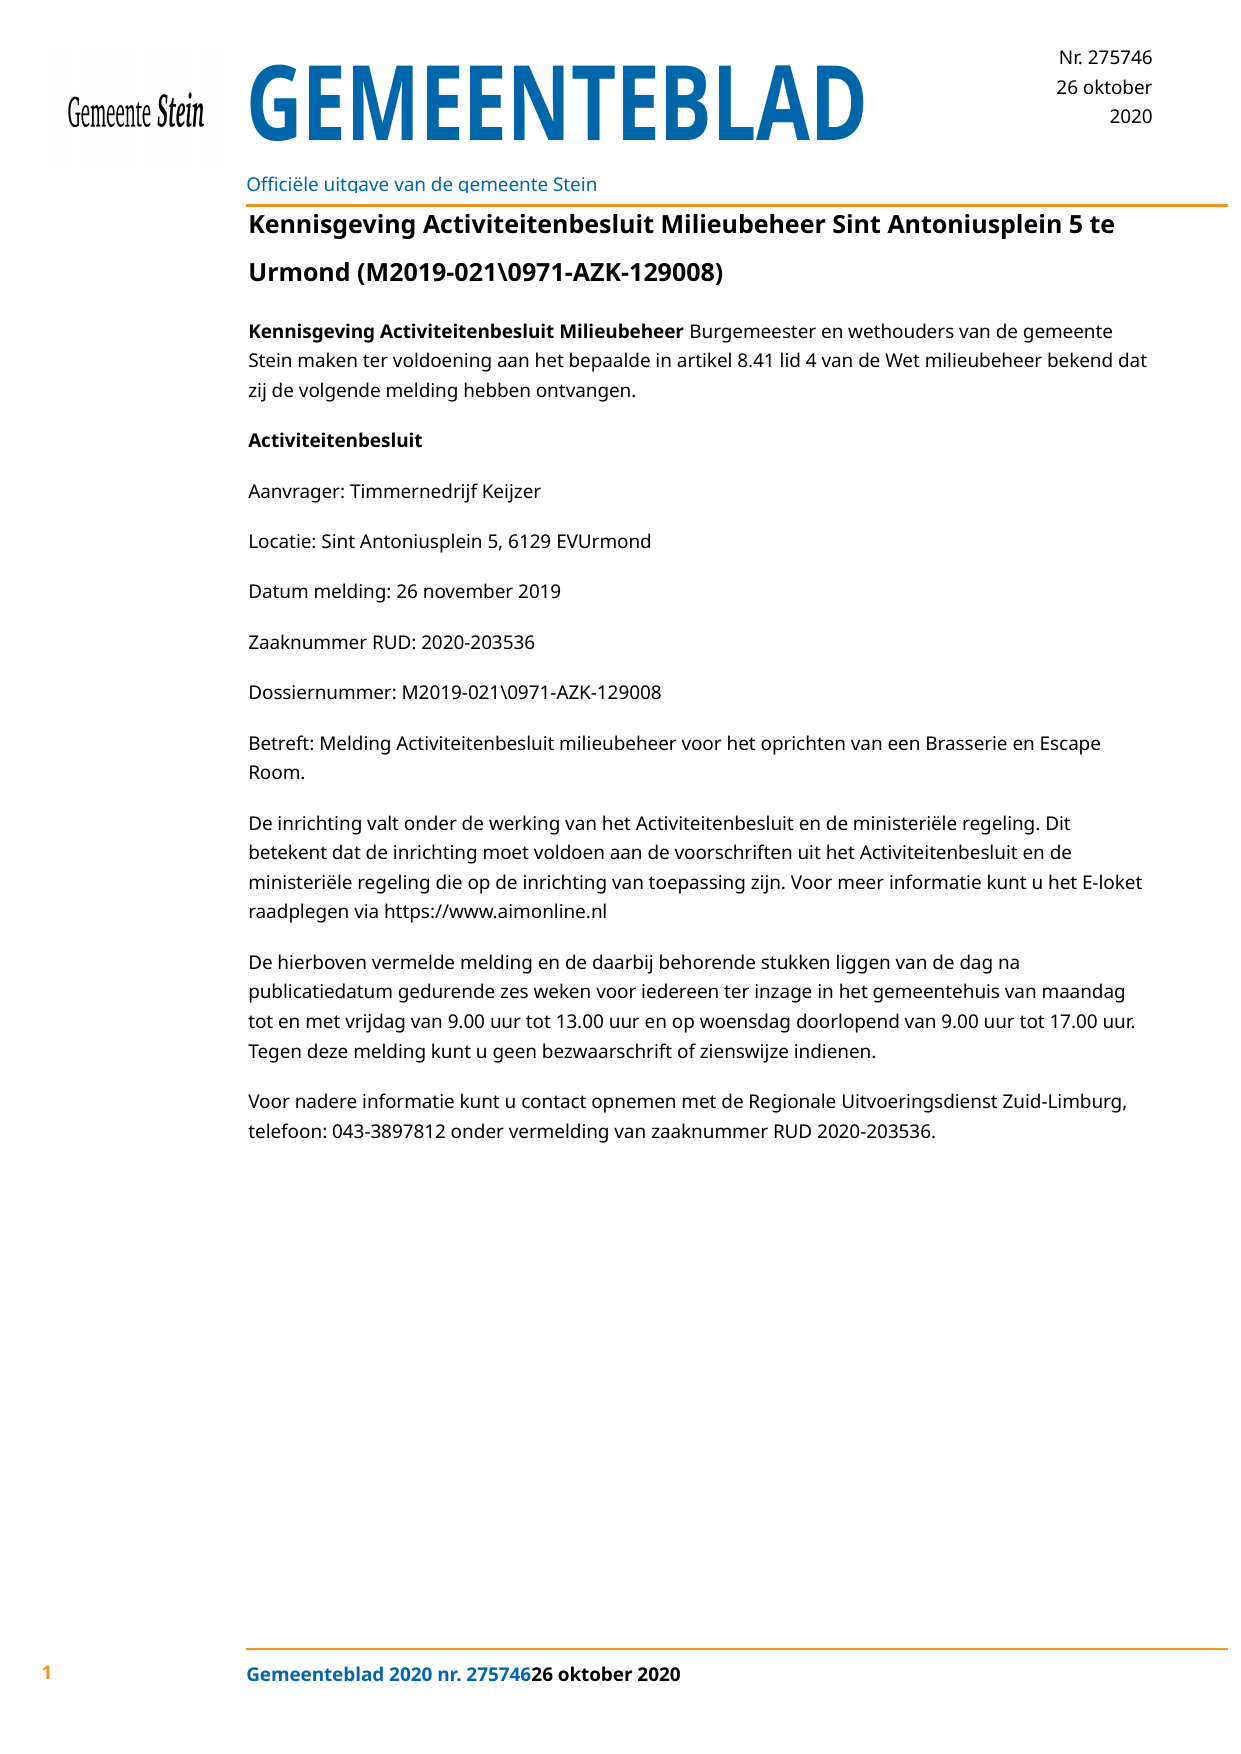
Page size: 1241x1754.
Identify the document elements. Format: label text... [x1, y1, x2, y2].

text Aanvrager: Timmernedrijf Keijzer [248, 478, 1152, 504]
text Betreft: Melding Activiteitenbesluit milieubeheer voor het oprichten van een Brasserie en Escape Room. [248, 730, 1152, 785]
picture [41, 47, 231, 172]
text Zaaknummer RUD: 2020-203536 [248, 629, 1152, 655]
text De hierboven vermelde melding en de daarbij behorende stukken liggen van de dag na publicatiedatum gedurende zes weken voor iedereen ter inzage in het gemeentehuis van maandag tot en met vrijdag van 9.00 uur tot 13.00 uur en op woensdag doorlopend van 9.00 uur tot 17.00 uur. Tegen deze melding kunt u geen bezwaarschrift of zienswijze indienen. [248, 949, 1152, 1064]
text Locatie: Sint Antoniusplein 5, 6129 EVUrmond [248, 528, 1152, 554]
text Dossiernummer: M2019-021\0971-AZK-129008 [248, 679, 1152, 705]
text Datum melding: 26 november 2019 [248, 579, 1152, 604]
text Voor nadere informatie kunt u contact opnemen met de Regionale Uitvoeringsdienst Zuid-Limburg, telefoon: 043-3897812 onder vermelding van zaaknummer RUD 2020-203536. [248, 1088, 1152, 1144]
text Activiteitenbesluit [248, 427, 1152, 453]
text De inrichting valt onder de werking van het Activiteitenbesluit en de ministeriële regeling. Dit betekent dat de inrichting moet voldoen aan de voorschriften uit het Activiteitenbesluit en de ministeriële regeling die op de inrichting van toepassing zijn. Voor meer informatie kunt u het E-loket raadplegen via https://www.aimonline.nl [248, 810, 1152, 924]
text Kennisgeving Activiteitenbesluit Milieubeheer Sint Antoniusplein 5 te Urmond (M2019-021\0971-AZK-129008) [248, 207, 1152, 288]
text Kennisgeving Activiteitenbesluit Milieubeheer Burgemeester en wethouders van de gemeente Stein maken ter voldoening aan het bepaalde in artikel 8.41 lid 4 van de Wet milieubeheer bekend dat zij de volgende melding hebben ontvangen. [248, 318, 1152, 403]
